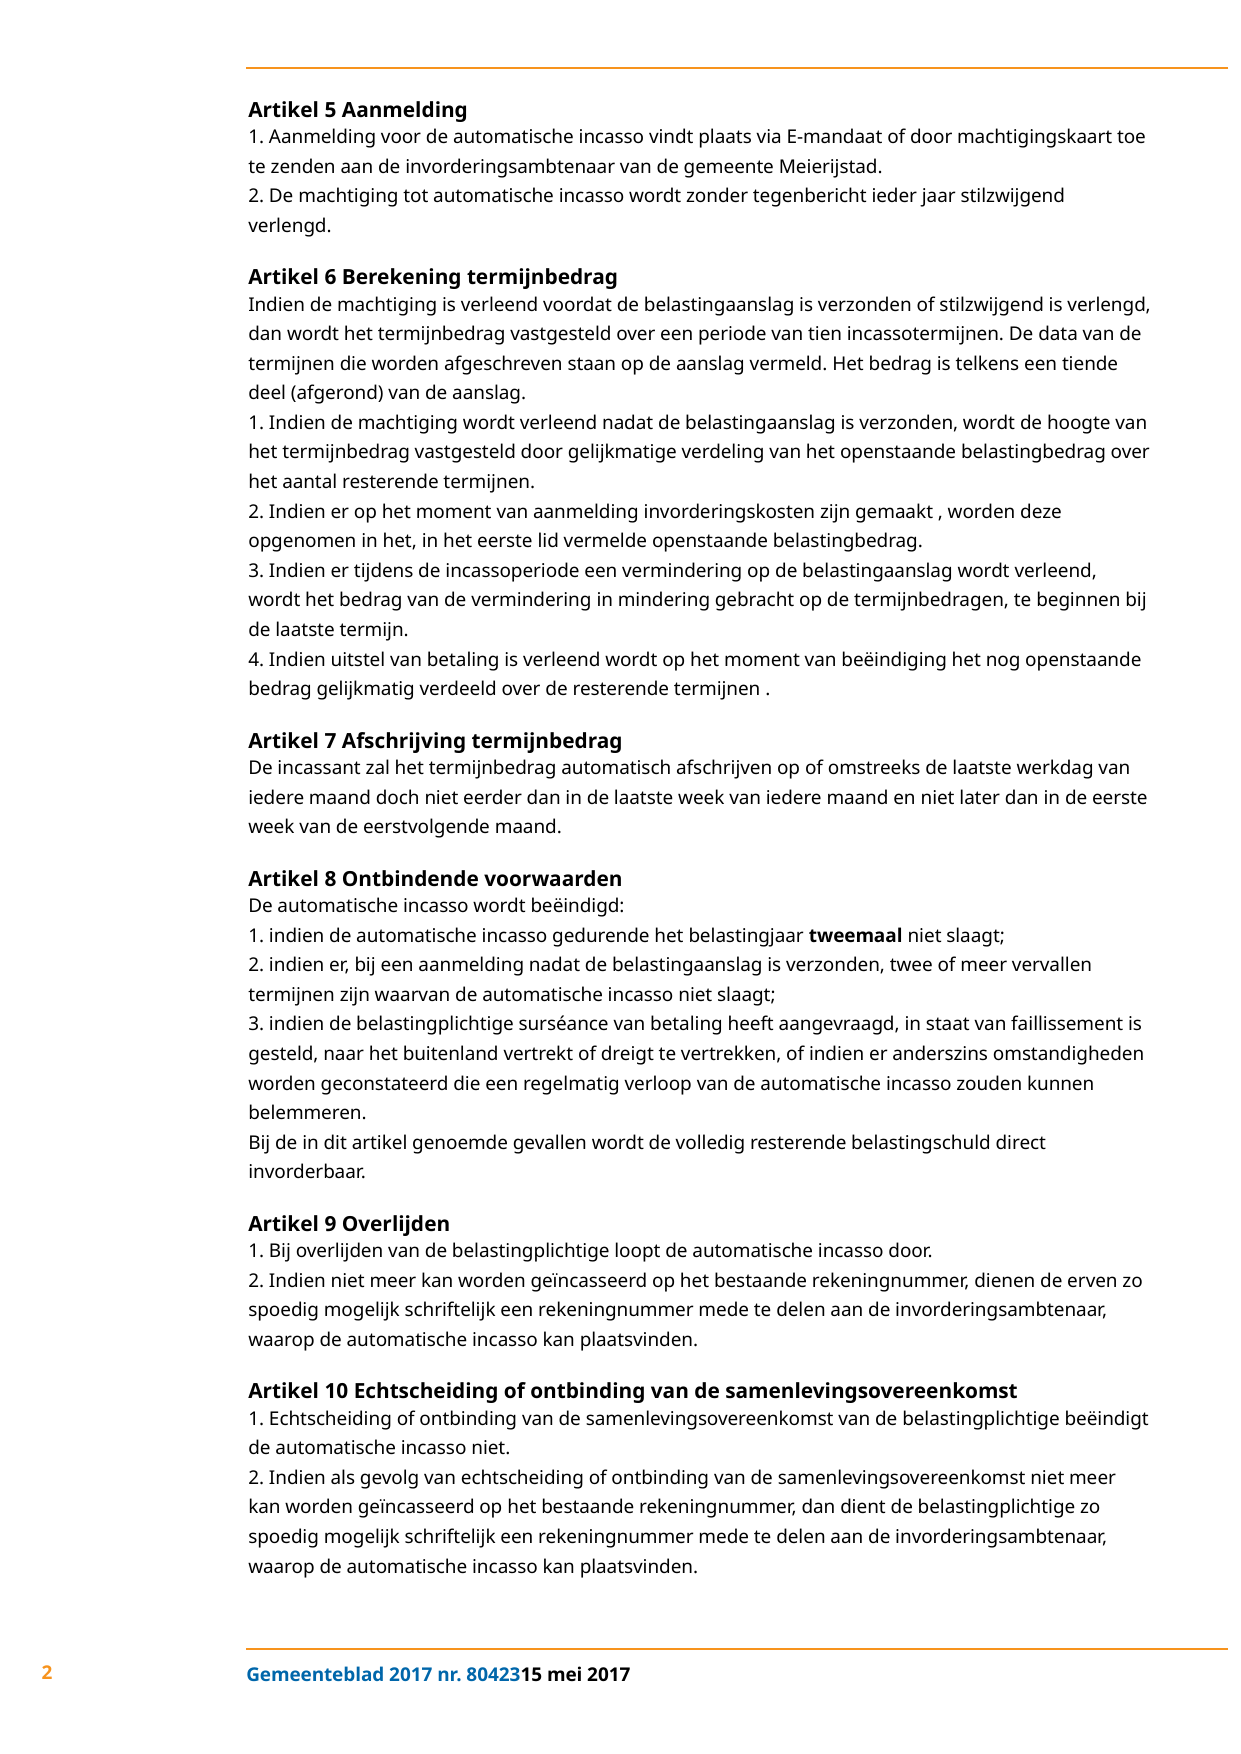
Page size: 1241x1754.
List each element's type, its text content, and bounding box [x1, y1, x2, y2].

text Artikel 9 Overlijden [248, 1209, 1152, 1237]
text 1. Aanmelding voor de automatische incasso vindt plaats via E-mandaat of door machtigingskaart toe te zenden aan de invorderingsambtenaar van de gemeente Meierijstad. [248, 123, 1152, 178]
text 2. Indien als gevolg van echtscheiding of ontbinding van de samenlevingsovereenkomst niet meer kan worden geïncasseerd op het bestaande rekeningnummer, dan dient de belastingplichtige zo spoedig mogelijk schriftelijk een rekeningnummer mede te delen aan de invorderingsambtenaar, waarop de automatische incasso kan plaatsvinden. [248, 1464, 1152, 1579]
text 3. Indien er tijdens de incassoperiode een vermindering op de belastingaanslag wordt verleend, wordt het bedrag van de vermindering in mindering gebracht op de termijnbedragen, te beginnen bij de laatste termijn. [248, 557, 1152, 642]
text De automatische incasso wordt beëindigd: [248, 892, 1152, 918]
text Indien de machtiging is verleend voordat de belastingaanslag is verzonden of stilzwijgend is verlengd, dan wordt het termijnbedrag vastgesteld over een periode van tien incassotermijnen. De data van de termijnen die worden afgeschreven staan op de aanslag vermeld. Het bedrag is telkens een tiende deel (afgerond) van de aanslag. [248, 291, 1152, 405]
picture [41, 47, 231, 172]
text 4. Indien uitstel van betaling is verleend wordt op het moment van beëindiging het nog openstaande bedrag gelijkmatig verdeeld over de resterende termijnen . [248, 646, 1152, 701]
text 2. De machtiging tot automatische incasso wordt zonder tegenbericht ieder jaar stilzwijgend verlengd. [248, 182, 1152, 238]
text 1. Bij overlijden van de belastingplichtige loopt de automatische incasso door. [248, 1237, 1152, 1263]
text Artikel 5 Aanmelding [248, 95, 1152, 123]
text 2. indien er, bij een aanmelding nadat de belastingaanslag is verzonden, twee of meer vervallen termijnen zijn waarvan de automatische incasso niet slaagt; [248, 951, 1152, 1007]
text De incassant zal het termijnbedrag automatisch afschrijven op of omstreeks de laatste werkdag van iedere maand doch niet eerder dan in de laatste week van iedere maand en niet later dan in de eerste week van de eerstvolgende maand. [248, 754, 1152, 839]
text 2. Indien niet meer kan worden geïncasseerd op het bestaande rekeningnummer, dienen de erven zo spoedig mogelijk schriftelijk een rekeningnummer mede te delen aan de invorderingsambtenaar, waarop de automatische incasso kan plaatsvinden. [248, 1267, 1152, 1352]
text Artikel 7 Afschrijving termijnbedrag [248, 726, 1152, 754]
text Artikel 6 Berekening termijnbedrag [248, 262, 1152, 291]
text Artikel 10 Echtscheiding of ontbinding van de samenlevingsovereenkomst [248, 1377, 1152, 1405]
text 1. indien de automatische incasso gedurende het belastingjaar tweemaal niet slaagt; [248, 922, 1152, 948]
text 1. Echtscheiding of ontbinding van de samenlevingsovereenkomst van de belastingplichtige beëindigt de automatische incasso niet. [248, 1405, 1152, 1460]
text 2. Indien er op het moment van aanmelding invorderingskosten zijn gemaakt , worden deze opgenomen in het, in het eerste lid vermelde openstaande belastingbedrag. [248, 498, 1152, 553]
text 1. Indien de machtiging wordt verleend nadat de belastingaanslag is verzonden, wordt de hoogte van het termijnbedrag vastgesteld door gelijkmatige verdeling van het openstaande belastingbedrag over het aantal resterende termijnen. [248, 409, 1152, 494]
text 3. indien de belastingplichtige surséance van betaling heeft aangevraagd, in staat van faillissement is gesteld, naar het buitenland vertrekt of dreigt te vertrekken, of indien er anderszins omstandigheden worden geconstateerd die een regelmatig verloop van de automatische incasso zouden kunnen belemmeren. [248, 1011, 1152, 1125]
text Artikel 8 Ontbindende voorwaarden [248, 864, 1152, 892]
text Bij de in dit artikel genoemde gevallen wordt de volledig resterende belastingschuld direct invorderbaar. [248, 1129, 1152, 1184]
